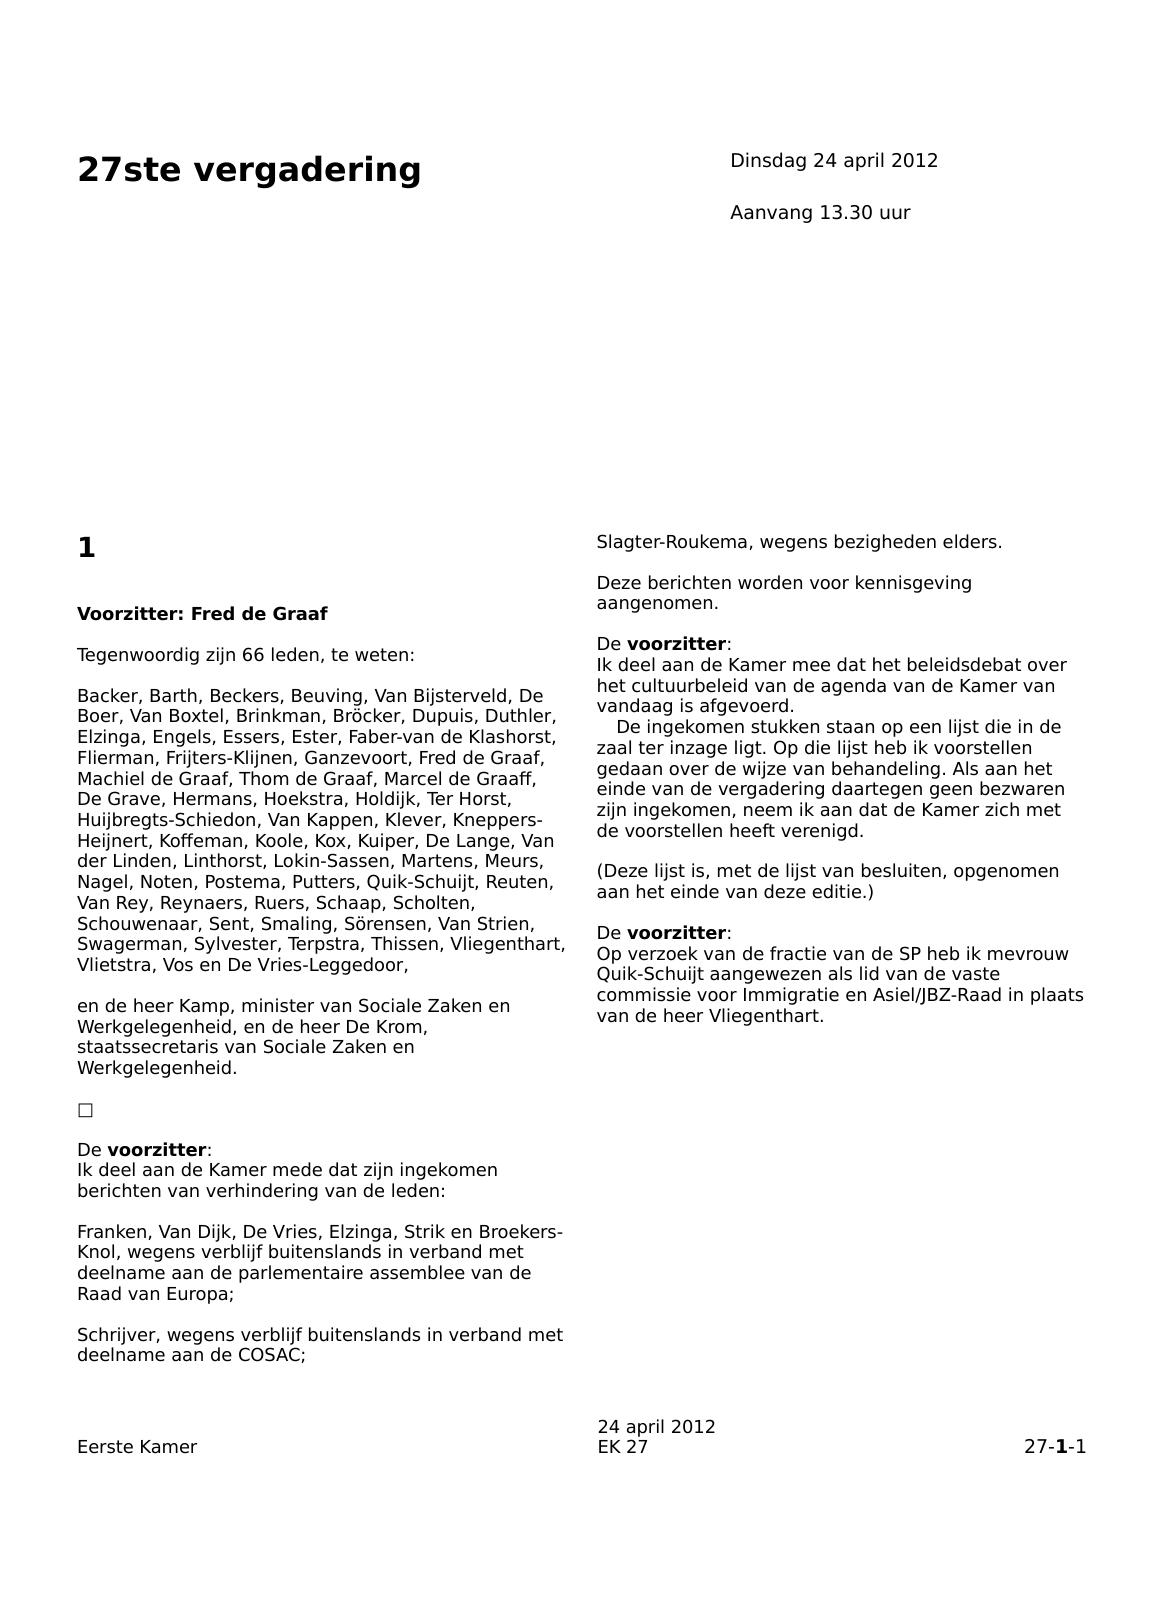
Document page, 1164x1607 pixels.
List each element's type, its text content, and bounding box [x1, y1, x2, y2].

text Deze berichten worden voor kennisgeving aangenomen. [596, 572, 1087, 614]
text De voorzitter: [596, 923, 1087, 943]
text Tegenwoordig zijn 66 leden, te weten: [77, 645, 567, 666]
text Schrijver, wegens verblijf buitenslands in verband met deelname aan de COSAC; [77, 1324, 567, 1366]
text Ik deel aan de Kamer mee dat het beleidsdebat over het cultuurbeleid van de agenda van de Kamer van vandaag is afgevoerd. [596, 655, 1087, 717]
text (Deze lijst is, met de lijst van besluiten, opgenomen aan het einde van deze editie.) [596, 861, 1087, 903]
table_cell Aanvang 13.30 uur [730, 202, 1087, 254]
table_header 27ste vergadering [77, 150, 730, 254]
text De voorzitter: [77, 1139, 567, 1160]
text en de heer Kamp, minister van Sociale Zaken en Werkgelegenheid, en de heer De Krom, staatssecretaris van Sociale Zaken en Werkgelegenheid. [77, 996, 567, 1079]
text Op verzoek van de fractie van de SP heb ik mevrouw Quik-Schuijt aangewezen als lid van de vaste commissie voor Immigratie en Asiel/JBZ-Raad in plaats van de heer Vliegenthart. [596, 943, 1087, 1026]
text Franken, Van Dijk, De Vries, Elzinga, Strik en Broekers-Knol, wegens verblijf buitenslands in verband met deelname aan de parlementaire assemblee van de Raad van Europa; [77, 1222, 567, 1304]
text □ [77, 1099, 567, 1119]
text De voorzitter: [596, 634, 1087, 655]
text Ik deel aan de Kamer mede dat zijn ingekomen berichten van verhindering van de leden: [77, 1160, 567, 1202]
text Voorzitter: Fred de Graaf [77, 604, 567, 625]
title 1 [77, 532, 567, 564]
text Slagter-Roukema, wegens bezigheden elders. [596, 532, 1087, 552]
table_header Dinsdag 24 april 2012 [730, 150, 1087, 202]
text De ingekomen stukken staan op een lijst die in de zaal ter inzage ligt. Op die lijst heb ik voorstellen gedaan over de wijze van behandeling. Als aan het einde van de vergadering daartegen geen bezwaren zijn ingekomen, neem ik aan dat de Kamer zich met de voorstellen heeft verenigd. [596, 717, 1087, 841]
text Backer, Barth, Beckers, Beuving, Van Bijsterveld, De Boer, Van Boxtel, Brinkman, Bröcker, Dupuis, Duthler, Elzinga, Engels, Essers, Ester, Faber-van de Klashorst, Flierman, Frijters-Klijnen, Ganzevoort, Fred de Graaf, Machiel de Graaf, Thom de Graaf, Marcel de Graaff, De Grave, Hermans, Hoekstra, Holdijk, Ter Horst, Huijbregts-Schiedon, Van Kappen, Klever, Kneppers-Heijnert, Koffeman, Koole, Kox, Kuiper, De Lange, Van der Linden, Linthorst, Lokin-Sassen, Martens, Meurs, Nagel, Noten, Postema, Putters, Quik-Schuijt, Reuten, Van Rey, Reynaers, Ruers, Schaap, Scholten, Schouwenaar, Sent, Smaling, Sörensen, Van Strien, Swagerman, Sylvester, Terpstra, Thissen, Vliegenthart, Vlietstra, Vos en De Vries-Leggedoor, [77, 686, 567, 976]
